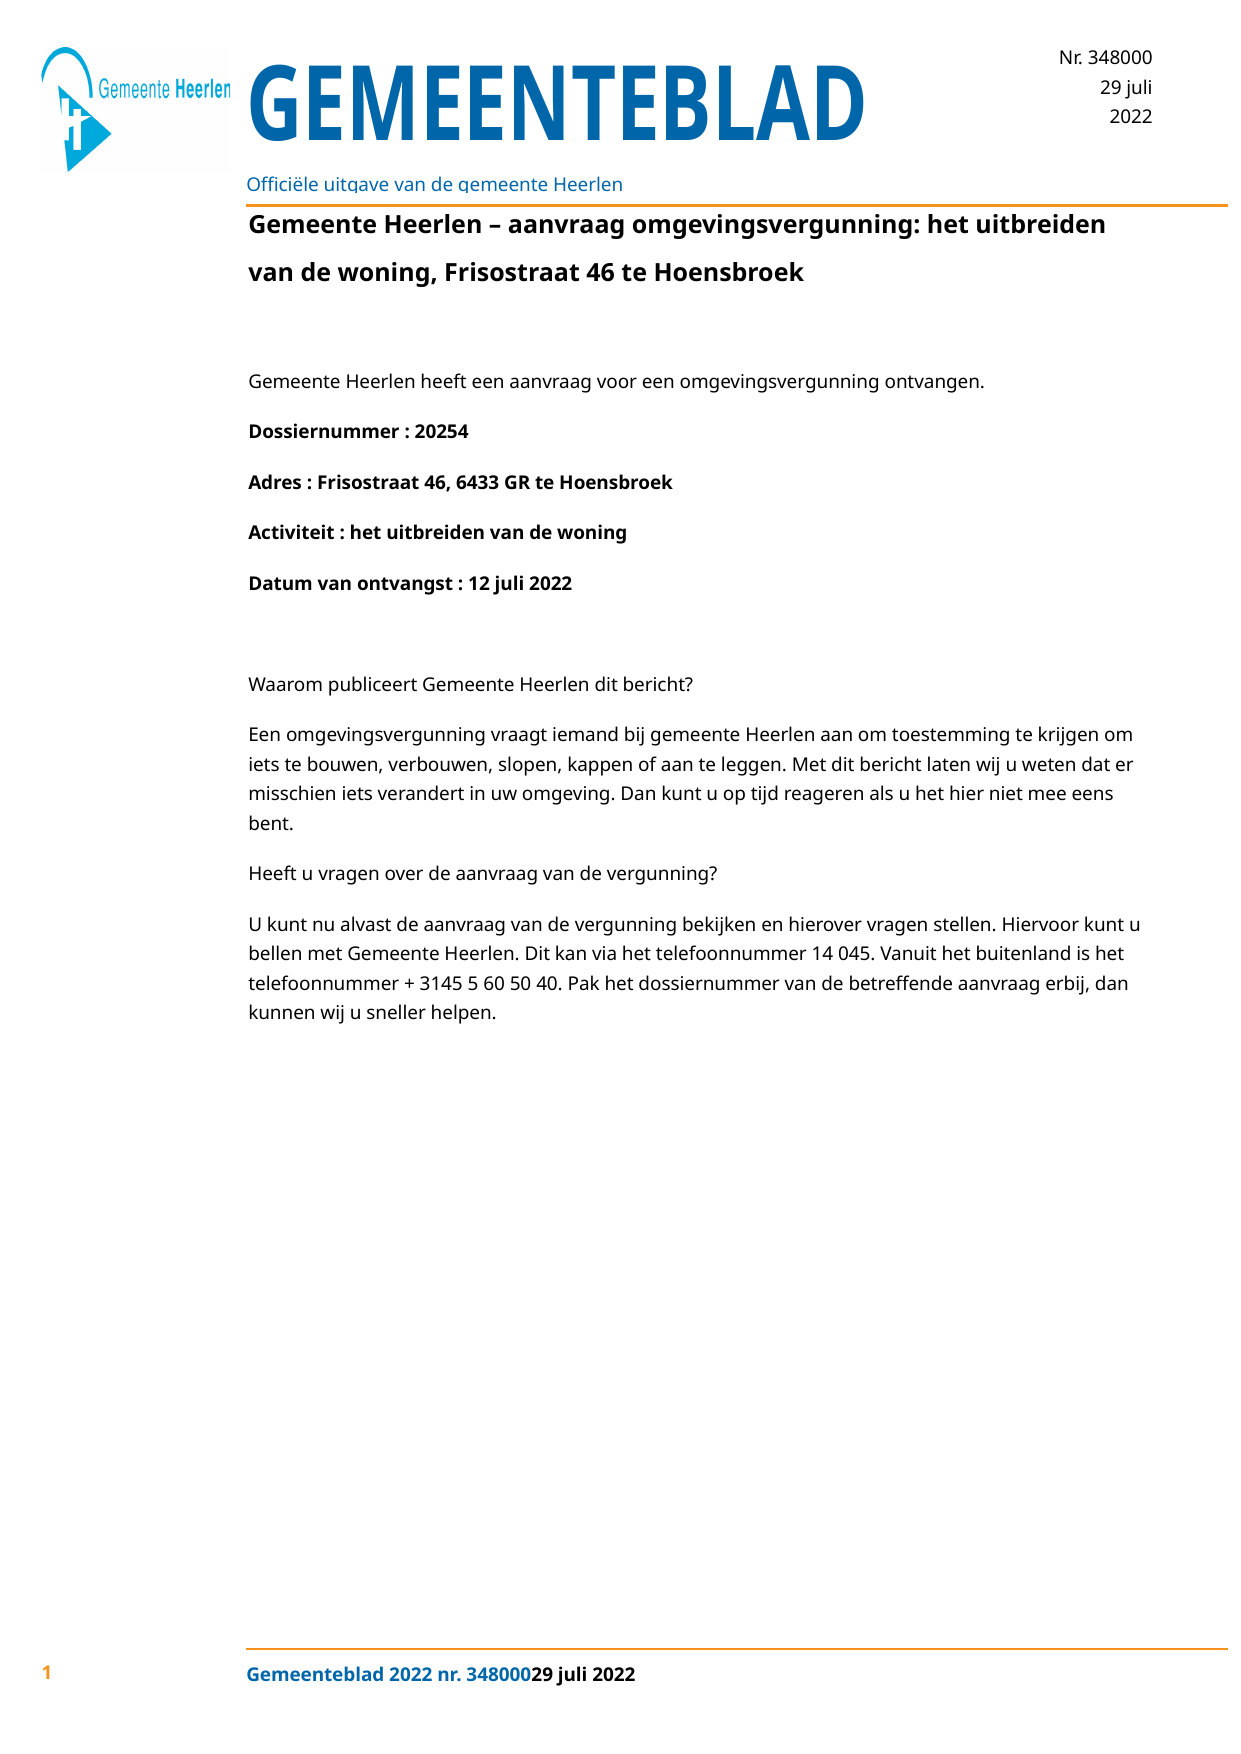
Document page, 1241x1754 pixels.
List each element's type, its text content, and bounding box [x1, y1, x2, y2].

text Dossiernummer : 20254 [248, 419, 1152, 444]
text Gemeente Heerlen heeft een aanvraag voor een omgevingsvergunning ontvangen. [248, 368, 1152, 394]
text Adres : Frisostraat 46, 6433 GR te Hoensbroek [248, 469, 1152, 495]
text Heeft u vragen over de aanvraag van de vergunning? [248, 860, 1152, 886]
text Datum van ontvangst : 12 juli 2022 [248, 570, 1152, 596]
picture [41, 47, 59, 70]
text U kunt nu alvast de aanvraag van de vergunning bekijken en hierover vragen stellen. Hiervoor kunt u bellen met Gemeente Heerlen. Dit kan via het telefoonnummer 14 045. Vanuit het buitenland is het telefoonnummer + 3145 5 60 50 40. Pak het dossiernummer van de betreffende aanvraag erbij, dan kunnen wij u sneller helpen. [248, 911, 1152, 1025]
text Gemeente Heerlen – aanvraag omgevingsvergunning: het uitbreiden van de woning, Frisostraat 46 te Hoensbroek [248, 207, 1152, 288]
text Activiteit : het uitbreiden van de woning [248, 519, 1152, 545]
picture [41, 47, 231, 172]
text Waarom publiceert Gemeente Heerlen dit bericht? [248, 671, 1152, 697]
text Een omgevingsvergunning vraagt iemand bij gemeente Heerlen aan om toestemming te krijgen om iets te bouwen, verbouwen, slopen, kappen of aan te leggen. Met dit bericht laten wij u weten dat er misschien iets verandert in uw omgeving. Dan kunt u op tijd reageren als u het hier niet mee eens bent. [248, 721, 1152, 836]
